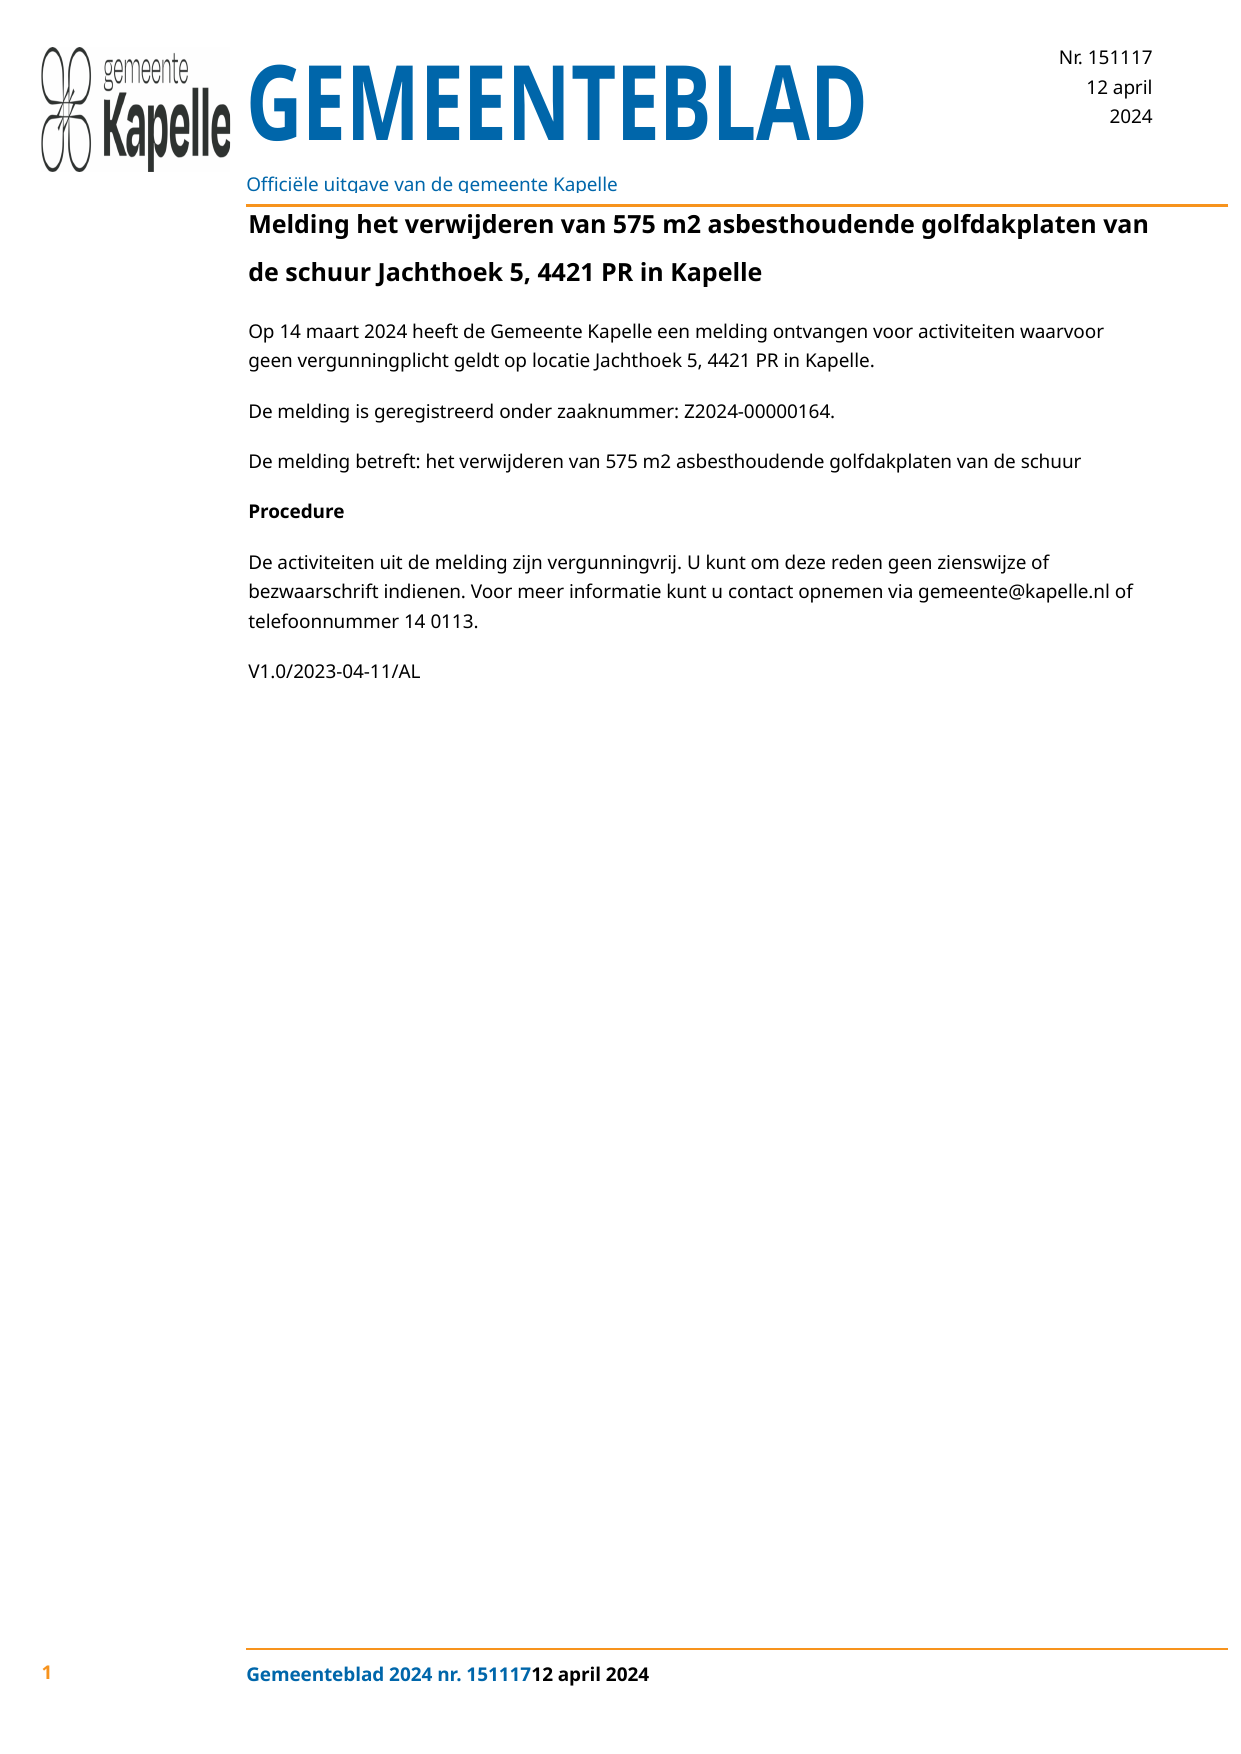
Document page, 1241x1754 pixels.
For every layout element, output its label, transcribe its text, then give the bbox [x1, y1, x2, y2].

text De melding is geregistreerd onder zaaknummer: Z2024-00000164. [248, 398, 1152, 424]
text De activiteiten uit de melding zijn vergunningvrij. U kunt om deze reden geen zienswijze of bezwaarschrift indienen. Voor meer informatie kunt u contact opnemen via gemeente@kapelle.nl of telefoonnummer 14 0113. [248, 549, 1152, 634]
text Procedure [248, 499, 1152, 524]
picture [41, 47, 231, 172]
text V1.0/2023-04-11/AL [248, 659, 1152, 684]
text Melding het verwijderen van 575 m2 asbesthoudende golfdakplaten van de schuur Jachthoek 5, 4421 PR in Kapelle [248, 207, 1152, 288]
text De melding betreft: het verwijderen van 575 m2 asbesthoudende golfdakplaten van de schuur [248, 448, 1152, 474]
text Op 14 maart 2024 heeft de Gemeente Kapelle een melding ontvangen voor activiteiten waarvoor geen vergunningplicht geldt op locatie Jachthoek 5, 4421 PR in Kapelle. [248, 318, 1152, 373]
